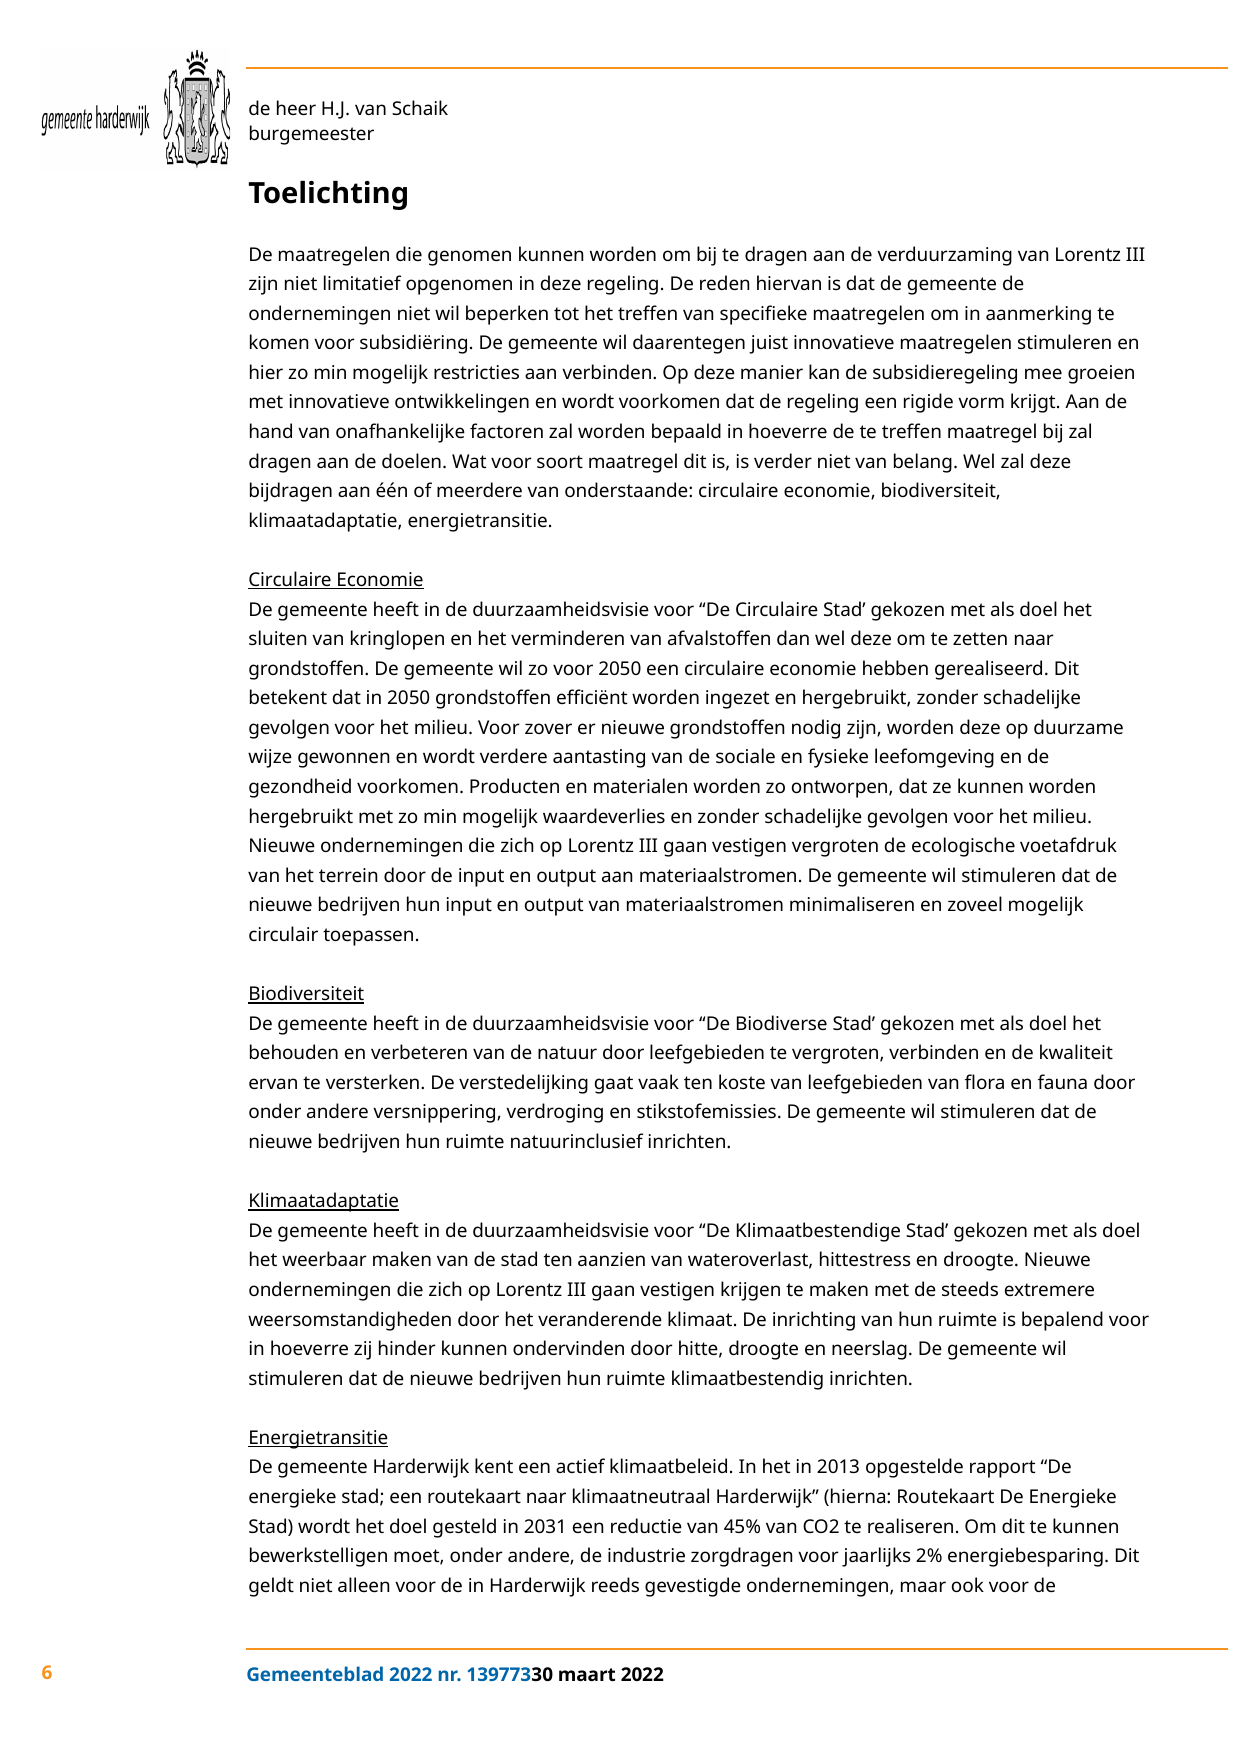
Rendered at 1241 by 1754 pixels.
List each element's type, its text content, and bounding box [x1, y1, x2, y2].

text De gemeente Harderwijk kent een actief klimaatbeleid. In het in 2013 opgestelde rapport “De energieke stad; een routekaart naar klimaatneutraal Harderwijk” (hierna: Routekaart De Energieke Stad) wordt het doel gesteld in 2031 een reductie van 45% van CO2 te realiseren. Om dit te kunnen bewerkstelligen moet, onder andere, de industrie zorgdragen voor jaarlijks 2% energiebesparing. Dit geldt niet alleen voor de in Harderwijk reeds gevestigde ondernemingen, maar ook voor de [248, 1454, 1152, 1598]
text De gemeente heeft in de duurzaamheidsvisie voor ‘‘De Circulaire Stad’ gekozen met als doel het sluiten van kringlopen en het verminderen van afvalstoffen dan wel deze om te zetten naar grondstoffen. De gemeente wil zo voor 2050 een circulaire economie hebben gerealiseerd. Dit betekent dat in 2050 grondstoffen efficiënt worden ingezet en hergebruikt, zonder schadelijke gevolgen voor het milieu. Voor zover er nieuwe grondstoffen nodig zijn, worden deze op duurzame wijze gewonnen en wordt verdere aantasting van de sociale en fysieke leefomgeving en de gezondheid voorkomen. Producten en materialen worden zo ontworpen, dat ze kunnen worden hergebruikt met zo min mogelijk waardeverlies en zonder schadelijke gevolgen voor het milieu. Nieuwe ondernemingen die zich op Lorentz III gaan vestigen vergroten de ecologische voetafdruk van het terrein door de input en output aan materiaalstromen. De gemeente wil stimuleren dat de nieuwe bedrijven hun input en output van materiaalstromen minimaliseren en zoveel mogelijk circulair toepassen. [248, 596, 1152, 947]
text De maatregelen die genomen kunnen worden om bij te dragen aan de verduurzaming van Lorentz III zijn niet limitatief opgenomen in deze regeling. De reden hiervan is dat de gemeente de ondernemingen niet wil beperken tot het treffen van specifieke maatregelen om in aanmerking te komen voor subsidiëring. De gemeente wil daarentegen juist innovatieve maatregelen stimuleren en hier zo min mogelijk restricties aan verbinden. Op deze manier kan de subsidieregeling mee groeien met innovatieve ontwikkelingen en wordt voorkomen dat de regeling een rigide vorm krijgt. Aan de hand van onafhankelijke factoren zal worden bepaald in hoeverre de te treffen maatregel bij zal dragen aan de doelen. Wat voor soort maatregel dit is, is verder niet van belang. Wel zal deze bijdragen aan één of meerdere van onderstaande: circulaire economie, biodiversiteit, klimaatadaptatie, energietransitie. [248, 241, 1152, 533]
text Biodiversiteit [248, 980, 1152, 1006]
picture [41, 47, 231, 172]
text de heer H.J. van Schaik [248, 95, 1152, 121]
text Klimaatadaptatie [248, 1187, 1152, 1213]
text Energietransitie [248, 1424, 1152, 1450]
text De gemeente heeft in de duurzaamheidsvisie voor ‘‘De Klimaatbestendige Stad’ gekozen met als doel het weerbaar maken van de stad ten aanzien van wateroverlast, hittestress en droogte. Nieuwe ondernemingen die zich op Lorentz III gaan vestigen krijgen te maken met de steeds extremere weersomstandigheden door het veranderende klimaat. De inrichting van hun ruimte is bepalend voor in hoeverre zij hinder kunnen ondervinden door hitte, droogte en neerslag. De gemeente wil stimuleren dat de nieuwe bedrijven hun ruimte klimaatbestendig inrichten. [248, 1217, 1152, 1391]
text Toelichting [248, 172, 1152, 212]
text De gemeente heeft in de duurzaamheidsvisie voor ‘‘De Biodiverse Stad’ gekozen met als doel het behouden en verbeteren van de natuur door leefgebieden te vergroten, verbinden en de kwaliteit ervan te versterken. De verstedelijking gaat vaak ten koste van leefgebieden van flora en fauna door onder andere versnippering, verdroging en stikstofemissies. De gemeente wil stimuleren dat de nieuwe bedrijven hun ruimte natuurinclusief inrichten. [248, 1010, 1152, 1154]
text burgemeester [248, 121, 1152, 146]
text Circulaire Economie [248, 566, 1152, 592]
